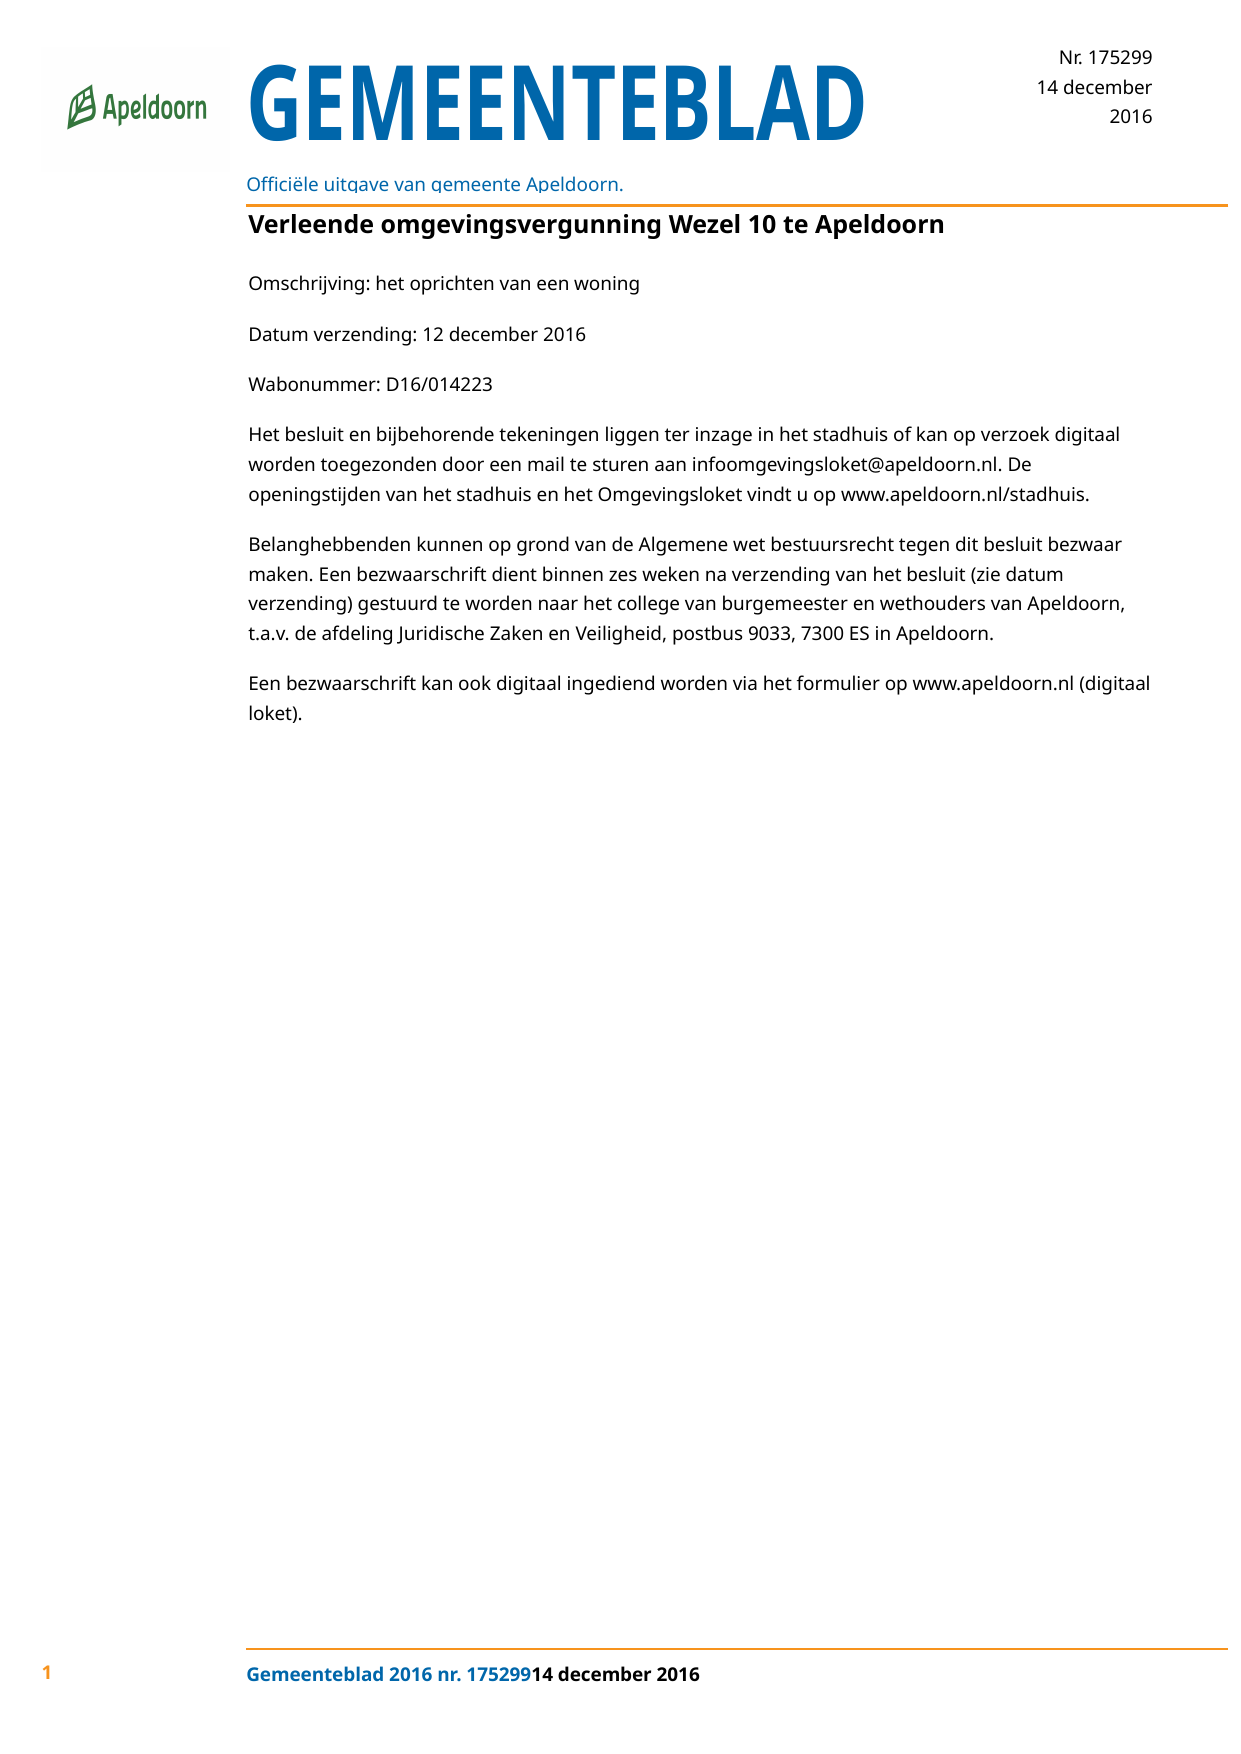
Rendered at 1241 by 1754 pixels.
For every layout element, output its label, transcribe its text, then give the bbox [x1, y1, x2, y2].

picture [41, 47, 231, 172]
text Een bezwaarschrift kan ook digitaal ingediend worden via het formulier op www.apeldoorn.nl (digitaal loket). [248, 670, 1152, 726]
text Verleende omgevingsvergunning Wezel 10 te Apeldoorn [248, 207, 1152, 241]
text Het besluit en bijbehorende tekeningen liggen ter inzage in het stadhuis of kan op verzoek digitaal worden toegezonden door een mail te sturen aan infoomgevingsloket@apeldoorn.nl. De openingstijden van het stadhuis en het Omgevingsloket vindt u op www.apeldoorn.nl/stadhuis. [248, 422, 1152, 506]
text Belanghebbenden kunnen op grond van de Algemene wet bestuursrecht tegen dit besluit bezwaar maken. Een bezwaarschrift dient binnen zes weken na verzending van het besluit (zie datum verzending) gestuurd te worden naar het college van burgemeester en wethouders van Apeldoorn, t.a.v. de afdeling Juridische Zaken en Veiligheid, postbus 9033, 7300 ES in Apeldoorn. [248, 531, 1152, 646]
text Omschrijving: het oprichten van een woning [248, 270, 1152, 296]
text Wabonummer: D16/014223 [248, 371, 1152, 397]
text Datum verzending: 12 december 2016 [248, 321, 1152, 346]
